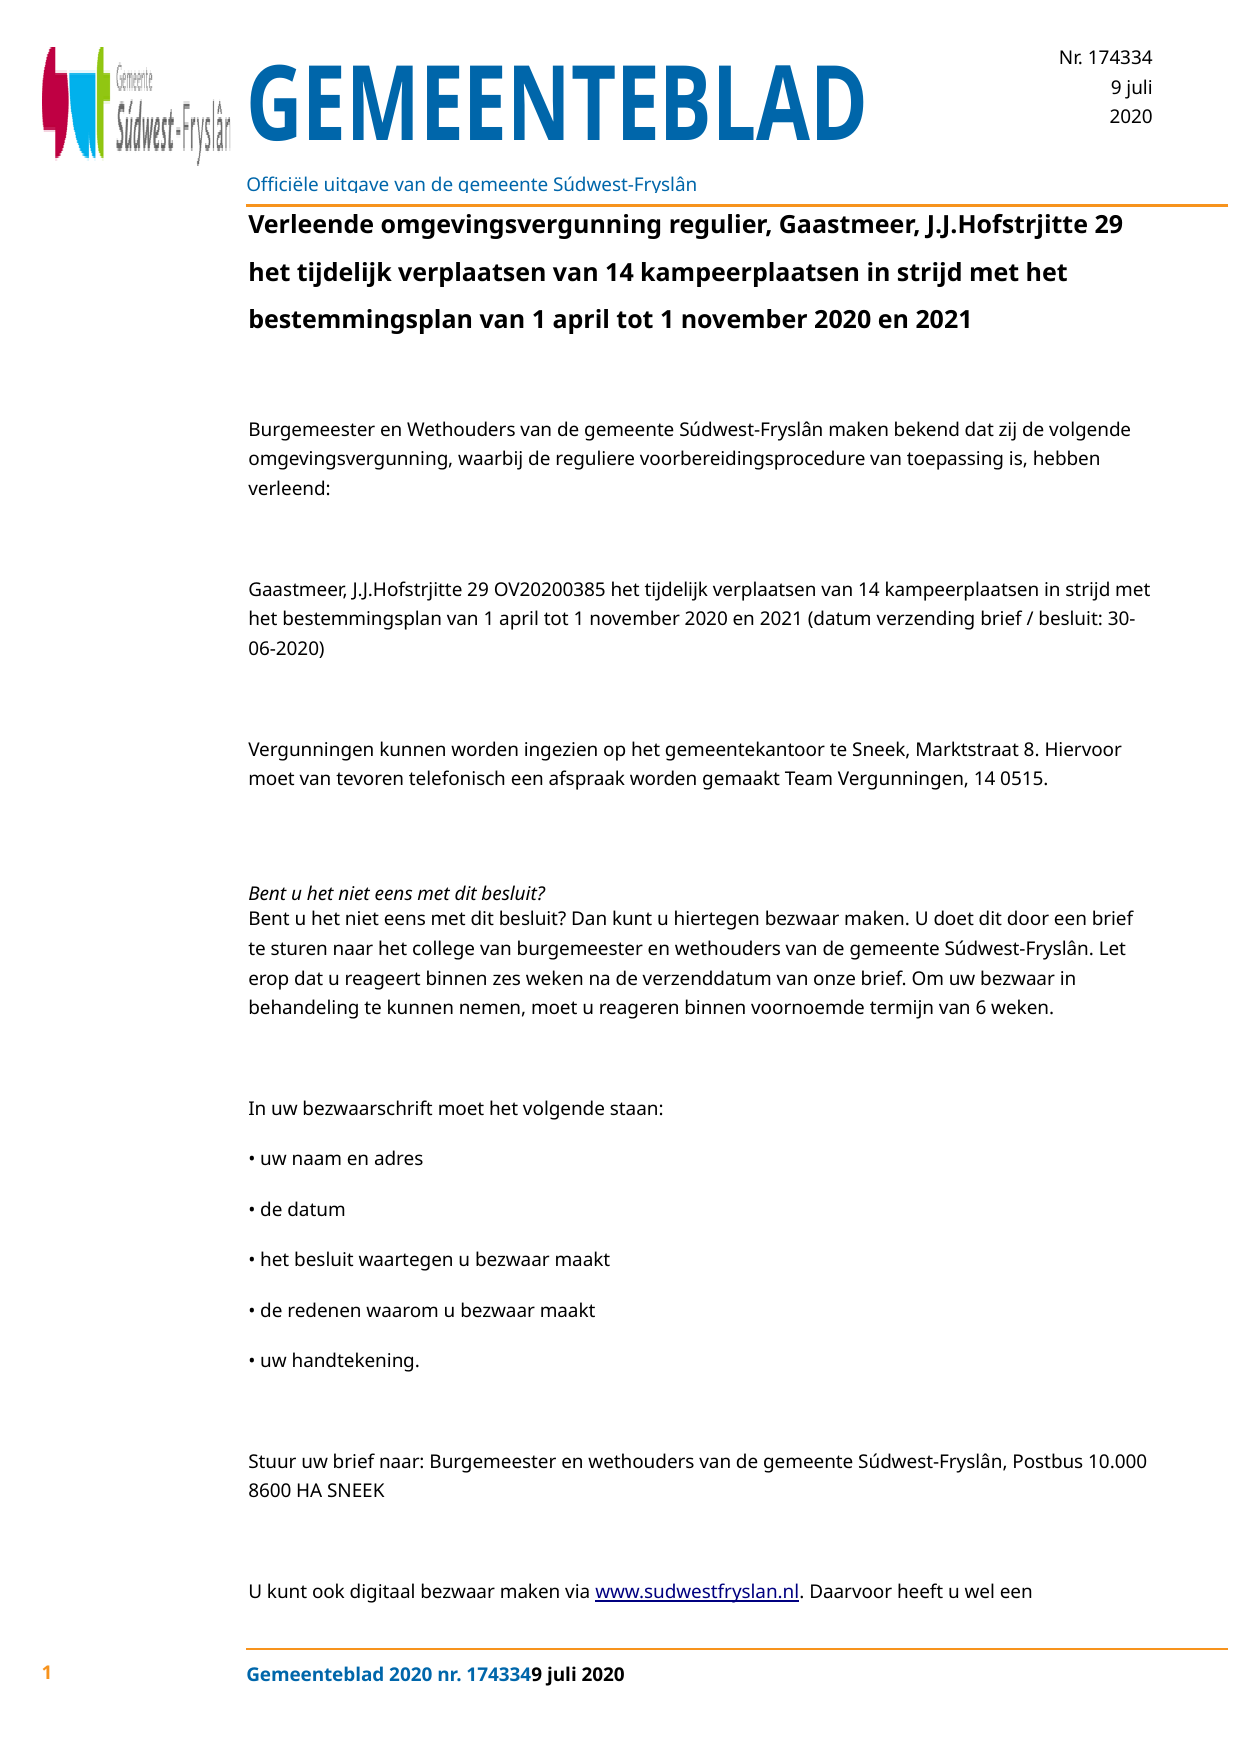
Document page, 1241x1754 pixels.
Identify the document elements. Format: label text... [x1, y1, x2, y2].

text In uw bezwaarschrift moet het volgende staan: [248, 1095, 1152, 1121]
text Bent u het niet eens met dit besluit? Dan kunt u hiertegen bezwaar maken. U doet dit door een brief te sturen naar het college van burgemeester en wethouders van de gemeente Súdwest-Fryslân. Let erop dat u reageert binnen zes weken na de verzenddatum van onze brief. Om uw bezwaar in behandeling te kunnen nemen, moet u reageren binnen voornoemde termijn van 6 weken. [248, 906, 1152, 1020]
text • uw handtekening. [248, 1347, 1152, 1373]
text Bent u het niet eens met dit besluit? [248, 880, 1152, 906]
text • uw naam en adres [248, 1146, 1152, 1171]
text • het besluit waartegen u bezwaar maakt [248, 1246, 1152, 1272]
text • de datum [248, 1196, 1152, 1222]
text • de redenen waarom u bezwaar maakt [248, 1297, 1152, 1323]
text Vergunningen kunnen worden ingezien op het gemeentekantoor te Sneek, Marktstraat 8. Hiervoor moet van tevoren telefonisch een afspraak worden gemaakt Team Vergunningen, 14 0515. [248, 736, 1152, 791]
text Gaastmeer, J.J.Hofstrjitte 29 OV20200385 het tijdelijk verplaatsen van 14 kampeerplaatsen in strijd met het bestemmingsplan van 1 april tot 1 november 2020 en 2021 (datum verzending brief / besluit: 30-06-2020) [248, 576, 1152, 661]
text Burgemeester en Wethouders van de gemeente Súdwest-Fryslân maken bekend dat zij de volgende omgevingsvergunning, waarbij de reguliere voorbereidingsprocedure van toepassing is, hebben verleend: [248, 416, 1152, 501]
text Verleende omgevingsvergunning regulier, Gaastmeer, J.J.Hofstrjitte 29 het tijdelijk verplaatsen van 14 kampeerplaatsen in strijd met het bestemmingsplan van 1 april tot 1 november 2020 en 2021 [248, 207, 1152, 336]
text U kunt ook digitaal bezwaar maken via www.sudwestfryslan.nl. Daarvoor heeft u wel een [248, 1578, 1152, 1604]
text Stuur uw brief naar: Burgemeester en wethouders van de gemeente Súdwest-Fryslân, Postbus 10.000 8600 HA SNEEK [248, 1448, 1152, 1503]
picture [41, 47, 231, 172]
